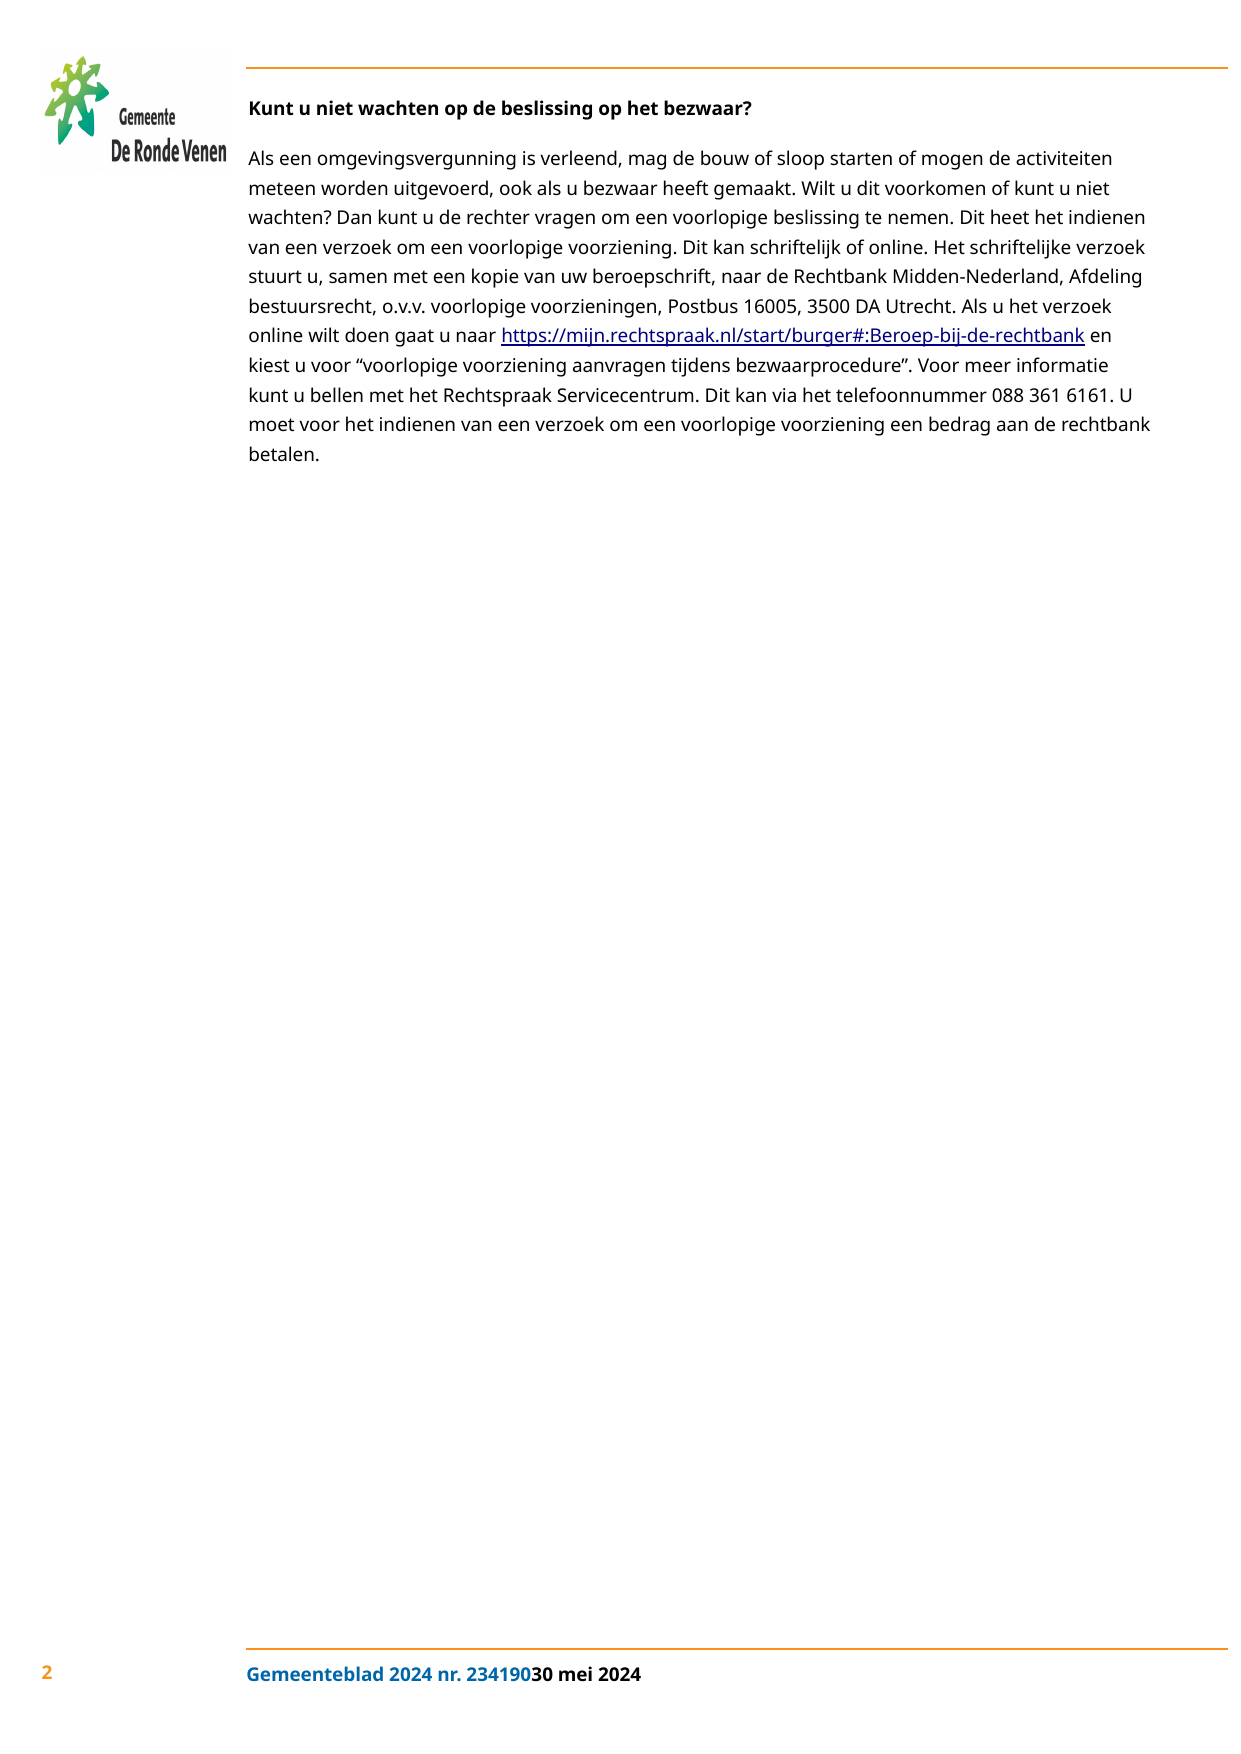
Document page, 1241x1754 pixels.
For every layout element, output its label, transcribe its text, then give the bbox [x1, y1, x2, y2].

picture [41, 47, 231, 172]
text Als een omgevingsvergunning is verleend, mag de bouw of sloop starten of mogen de activiteiten meteen worden uitgevoerd, ook als u bezwaar heeft gemaakt. Wilt u dit voorkomen of kunt u niet wachten? Dan kunt u de rechter vragen om een voorlopige beslissing te nemen. Dit heet het indienen van een verzoek om een voorlopige voorziening. Dit kan schriftelijk of online. Het schriftelijke verzoek stuurt u, samen met een kopie van uw beroepschrift, naar de Rechtbank Midden-Nederland, Afdeling bestuursrecht, o.v.v. voorlopige voorzieningen, Postbus 16005, 3500 DA Utrecht. Als u het verzoek online wilt doen gaat u naar https://mijn.rechtspraak.nl/start/burger#:Beroep-bij-de-rechtbank en kiest u voor “voorlopige voorziening aanvragen tijdens bezwaarprocedure”. Voor meer informatie kunt u bellen met het Rechtspraak Servicecentrum. Dit kan via het telefoonnummer 088 361 6161. U moet voor het indienen van een verzoek om een voorlopige voorziening een bedrag aan de rechtbank betalen. [248, 145, 1152, 467]
text Kunt u niet wachten op de beslissing op het bezwaar? [248, 95, 1152, 121]
